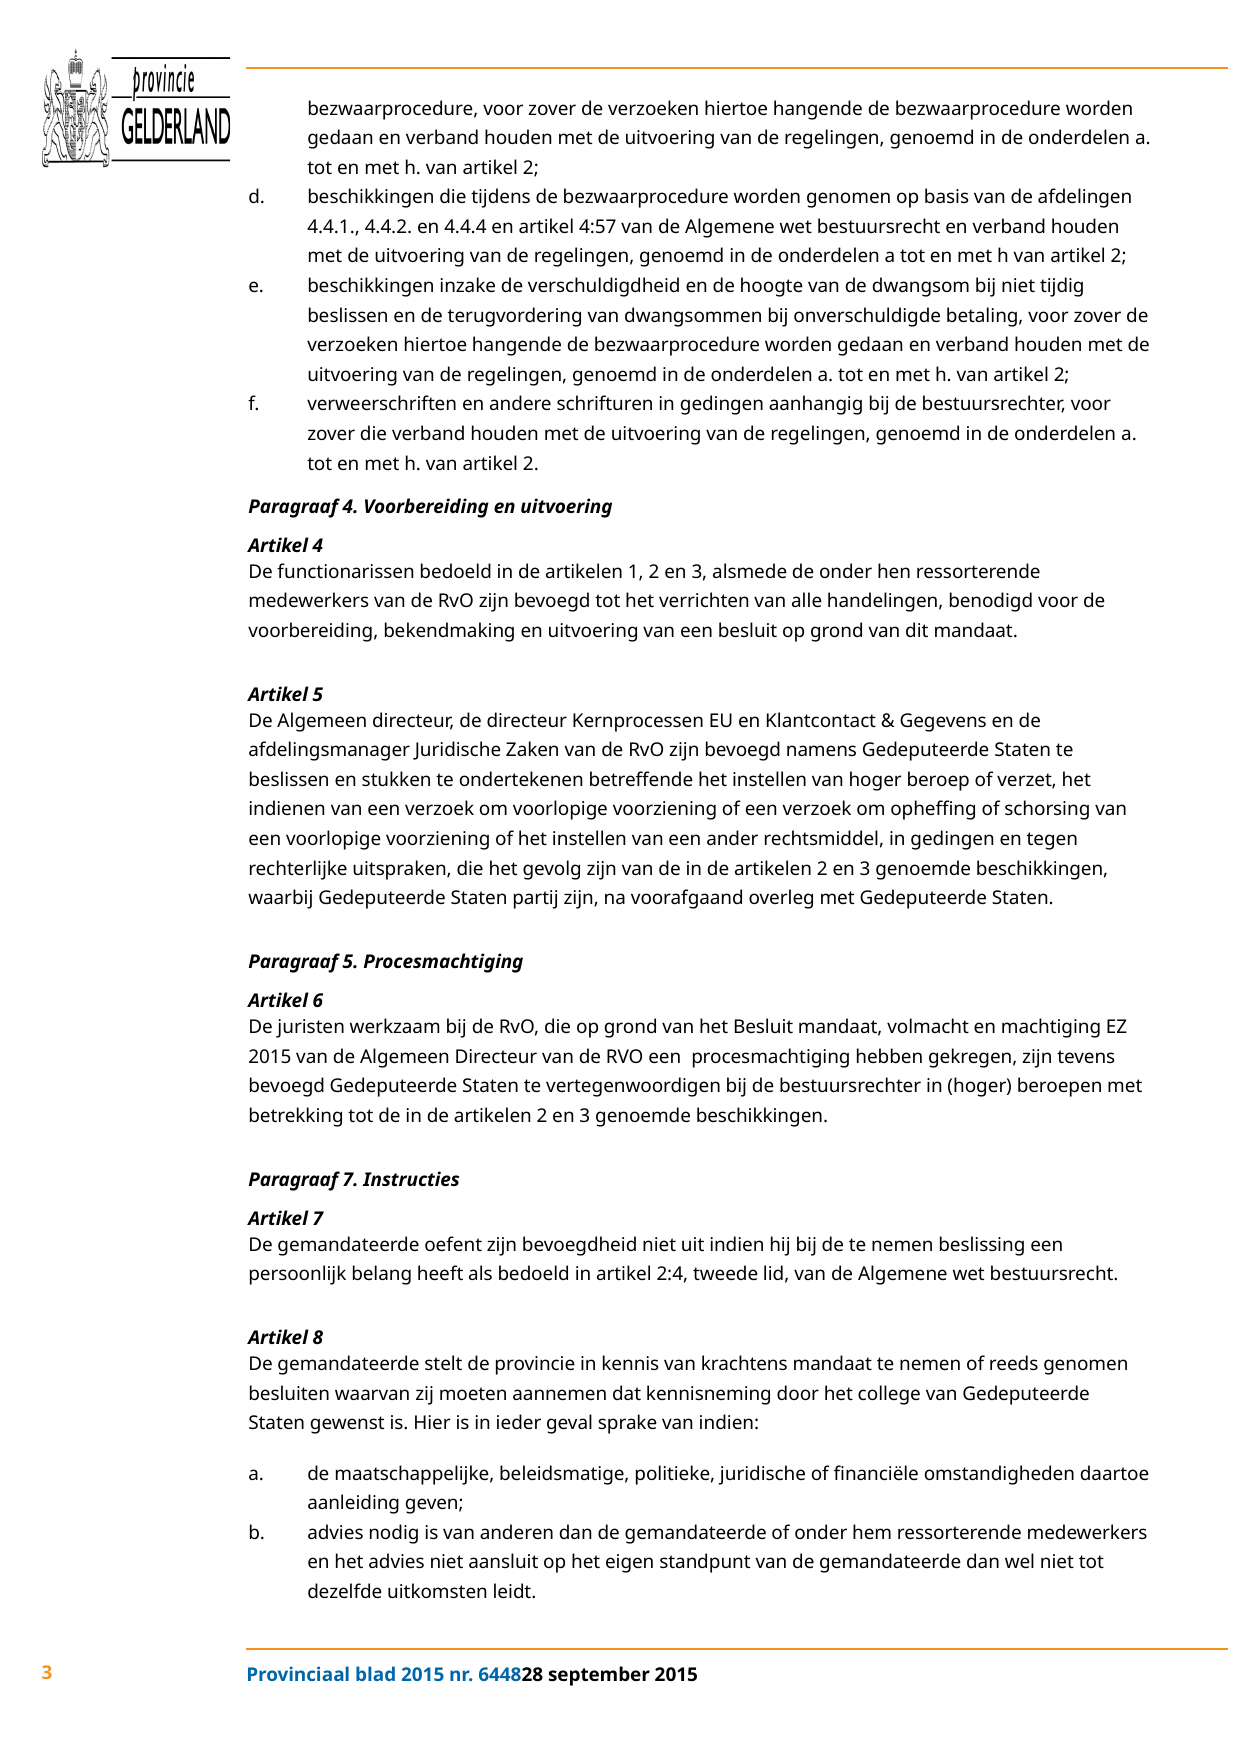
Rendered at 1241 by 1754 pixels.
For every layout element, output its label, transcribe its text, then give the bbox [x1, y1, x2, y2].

list bezwaarprocedure, voor zover de verzoeken hiertoe hangende de bezwaarprocedure worden gedaan en verband houden met de uitvoering van de regelingen, genoemd in de onderdelen a. tot en met h. van artikel 2; [248, 95, 1152, 180]
text Artikel 6 [248, 987, 1152, 1013]
text Artikel 7 [248, 1205, 1152, 1231]
text De Algemeen directeur, de directeur Kernprocessen EU en Klantcontact & Gegevens en de afdelingsmanager Juridische Zaken van de RvO zijn bevoegd namens Gedeputeerde Staten te beslissen en stukken te ondertekenen betreffende het instellen van hoger beroep of verzet, het indienen van een verzoek om voorlopige voorziening of een verzoek om opheffing of schorsing van een voorlopige voorziening of het instellen van een ander rechtsmiddel, in gedingen en tegen rechterlijke uitspraken, die het gevolg zijn van de in de artikelen 2 en 3 genoemde beschikkingen, waarbij Gedeputeerde Staten partij zijn, na voorafgaand overleg met Gedeputeerde Staten. [248, 707, 1152, 910]
text De gemandateerde stelt de provincie in kennis van krachtens mandaat te nemen of reeds genomen besluiten waarvan zij moeten aannemen dat kennisneming door het college van Gedeputeerde Staten gewenst is. Hier is in ieder geval sprake van indien: [248, 1350, 1152, 1435]
text De gemandateerde oefent zijn bevoegdheid niet uit indien hij bij de te nemen beslissing een persoonlijk belang heeft als bedoeld in artikel 2:4, tweede lid, van de Algemene wet bestuursrecht. [248, 1231, 1152, 1286]
picture [41, 47, 231, 172]
text De functionarissen bedoeld in de artikelen 1, 2 en 3, alsmede de onder hen ressorterende medewerkers van de RvO zijn bevoegd tot het verrichten van alle handelingen, benodigd voor de voorbereiding, bekendmaking en uitvoering van een besluit op grond van dit mandaat. [248, 558, 1152, 643]
text De juristen werkzaam bij de RvO, die op grond van het Besluit mandaat, volmacht en machtiging EZ 2015 van de Algemeen Directeur van de RVO een procesmachtiging hebben gekregen, zijn tevens bevoegd Gedeputeerde Staten te vertegenwoordigen bij de bestuursrechter in (hoger) beroepen met betrekking tot de in de artikelen 2 en 3 genoemde beschikkingen. [248, 1013, 1152, 1128]
text Paragraaf 7. Instructies [248, 1166, 1152, 1192]
text Artikel 5 [248, 681, 1152, 707]
list beschikkingen die tijdens de bezwaarprocedure worden genomen op basis van de afdelingen 4.4.1., 4.4.2. en 4.4.4 en artikel 4:57 van de Algemene wet bestuursrecht en verband houden met de uitvoering van de regelingen, genoemd in de onderdelen a tot en met h van artikel 2; [248, 183, 1152, 268]
text Artikel 8 [248, 1324, 1152, 1350]
list de maatschappelijke, beleidsmatige, politieke, juridische of financiële omstandigheden daartoe aanleiding geven; [248, 1460, 1152, 1515]
list advies nodig is van anderen dan de gemandateerde of onder hem ressorterende medewerkers en het advies niet aansluit op het eigen standpunt van de gemandateerde dan wel niet tot dezelfde uitkomsten leidt. [248, 1519, 1152, 1604]
text Artikel 4 [248, 532, 1152, 558]
list verweerschriften en andere schrifturen in gedingen aanhangig bij de bestuursrechter, voor zover die verband houden met de uitvoering van de regelingen, genoemd in de onderdelen a. tot en met h. van artikel 2. [248, 391, 1152, 476]
text Paragraaf 4. Voorbereiding en uitvoering [248, 493, 1152, 519]
text Paragraaf 5. Procesmachtiging [248, 948, 1152, 974]
list beschikkingen inzake de verschuldigdheid en de hoogte van de dwangsom bij niet tijdig beslissen en de terugvordering van dwangsommen bij onverschuldigde betaling, voor zover de verzoeken hiertoe hangende de bezwaarprocedure worden gedaan en verband houden met de uitvoering van de regelingen, genoemd in de onderdelen a. tot en met h. van artikel 2; [248, 272, 1152, 387]
